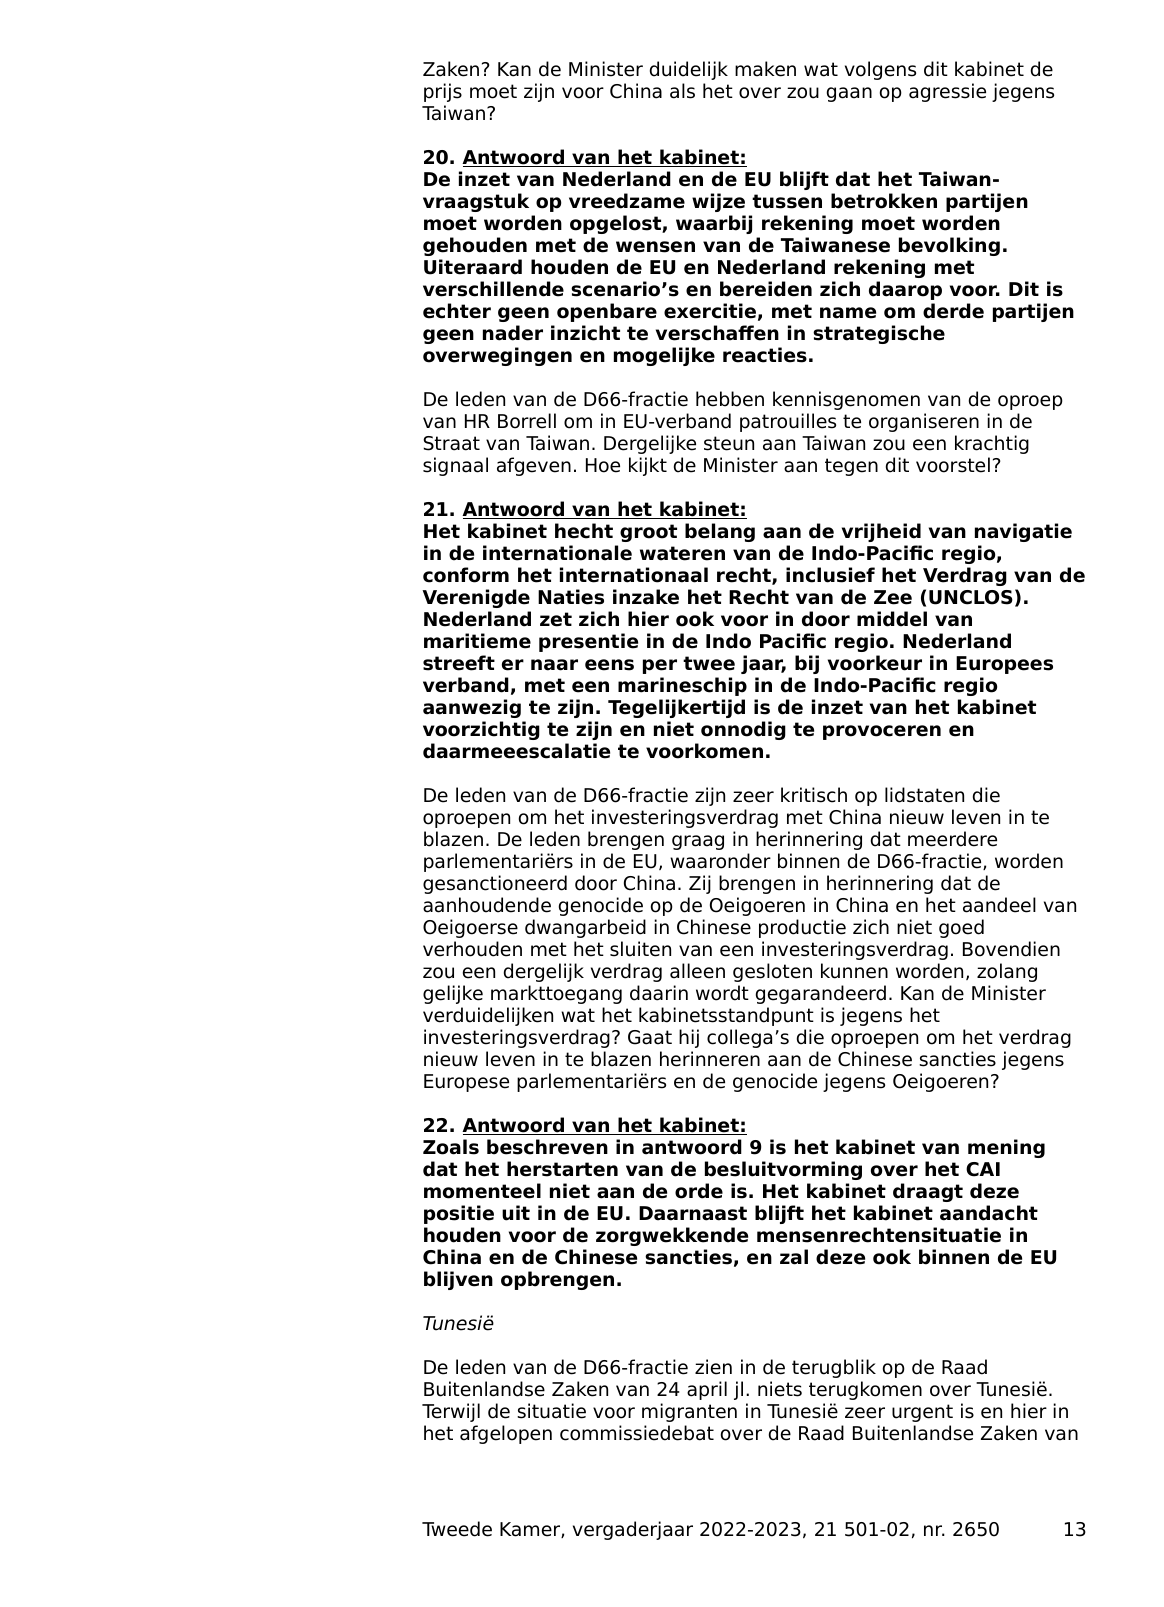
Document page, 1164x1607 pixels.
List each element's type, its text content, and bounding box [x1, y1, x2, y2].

text Zoals beschreven in antwoord 9 is het kabinet van mening dat het herstarten van de besluitvorming over het CAI momenteel niet aan de orde is. Het kabinet draagt deze positie uit in de EU. Daarnaast blijft het kabinet aandacht houden voor de zorgwekkende mensenrechtensituatie in China en de Chinese sancties, en zal deze ook binnen de EU blijven opbrengen. [422, 1137, 1087, 1291]
text De inzet van Nederland en de EU blijft dat het Taiwan-vraagstuk op vreedzame wijze tussen betrokken partijen moet worden opgelost, waarbij rekening moet worden gehouden met de wensen van de Taiwanese bevolking. Uiteraard houden de EU en Nederland rekening met verschillende scenario’s en bereiden zich daarop voor. Dit is echter geen openbare exercitie, met name om derde partijen geen nader inzicht te verschaffen in strategische overwegingen en mogelijke reacties. [422, 169, 1087, 367]
text De leden van de D66-fractie zijn zeer kritisch op lidstaten die oproepen om het investeringsverdrag met China nieuw leven in te blazen. De leden brengen graag in herinnering dat meerdere parlementariërs in de EU, waaronder binnen de D66-fractie, worden gesanctioneerd door China. Zij brengen in herinnering dat de aanhoudende genocide op de Oeigoeren in China en het aandeel van Oeigoerse dwangarbeid in Chinese productie zich niet goed verhouden met het sluiten van een investeringsverdrag. Bovendien zou een dergelijk verdrag alleen gesloten kunnen worden, zolang gelijke markttoegang daarin wordt gegarandeerd. Kan de Minister verduidelijken wat het kabinetsstandpunt is jegens het investeringsverdrag? Gaat hij collega’s die oproepen om het verdrag nieuw leven in te blazen herinneren aan de Chinese sancties jegens Europese parlementariërs en de genocide jegens Oeigoeren? [422, 785, 1087, 1093]
text 20. Antwoord van het kabinet: [422, 147, 1087, 169]
text 22. Antwoord van het kabinet: [422, 1115, 1087, 1137]
text Het kabinet hecht groot belang aan de vrijheid van navigatie in de internationale wateren van de Indo-Pacific regio, conform het internationaal recht, inclusief het Verdrag van de Verenigde Naties inzake het Recht van de Zee (UNCLOS). Nederland zet zich hier ook voor in door middel van maritieme presentie in de Indo Pacific regio. Nederland streeft er naar eens per twee jaar, bij voorkeur in Europees verband, met een marineschip in de Indo-Pacific regio aanwezig te zijn. Tegelijkertijd is de inzet van het kabinet voorzichtig te zijn en niet onnodig te provoceren en daarmeeescalatie te voorkomen. [422, 521, 1087, 763]
text Zaken? Kan de Minister duidelijk maken wat volgens dit kabinet de prijs moet zijn voor China als het over zou gaan op agressie jegens Taiwan? [422, 59, 1087, 125]
text De leden van de D66-fractie zien in de terugblik op de Raad Buitenlandse Zaken van 24 april jl. niets terugkomen over Tunesië. Terwijl de situatie voor migranten in Tunesië zeer urgent is en hier in het afgelopen commissiedebat over de Raad Buitenlandse Zaken van [422, 1357, 1087, 1445]
text 21. Antwoord van het kabinet: [422, 499, 1087, 521]
subtitle Tunesië [422, 1313, 1087, 1335]
text De leden van de D66-fractie hebben kennisgenomen van de oproep van HR Borrell om in EU-verband patrouilles te organiseren in de Straat van Taiwan. Dergelijke steun aan Taiwan zou een krachtig signaal afgeven. Hoe kijkt de Minister aan tegen dit voorstel? [422, 389, 1087, 477]
